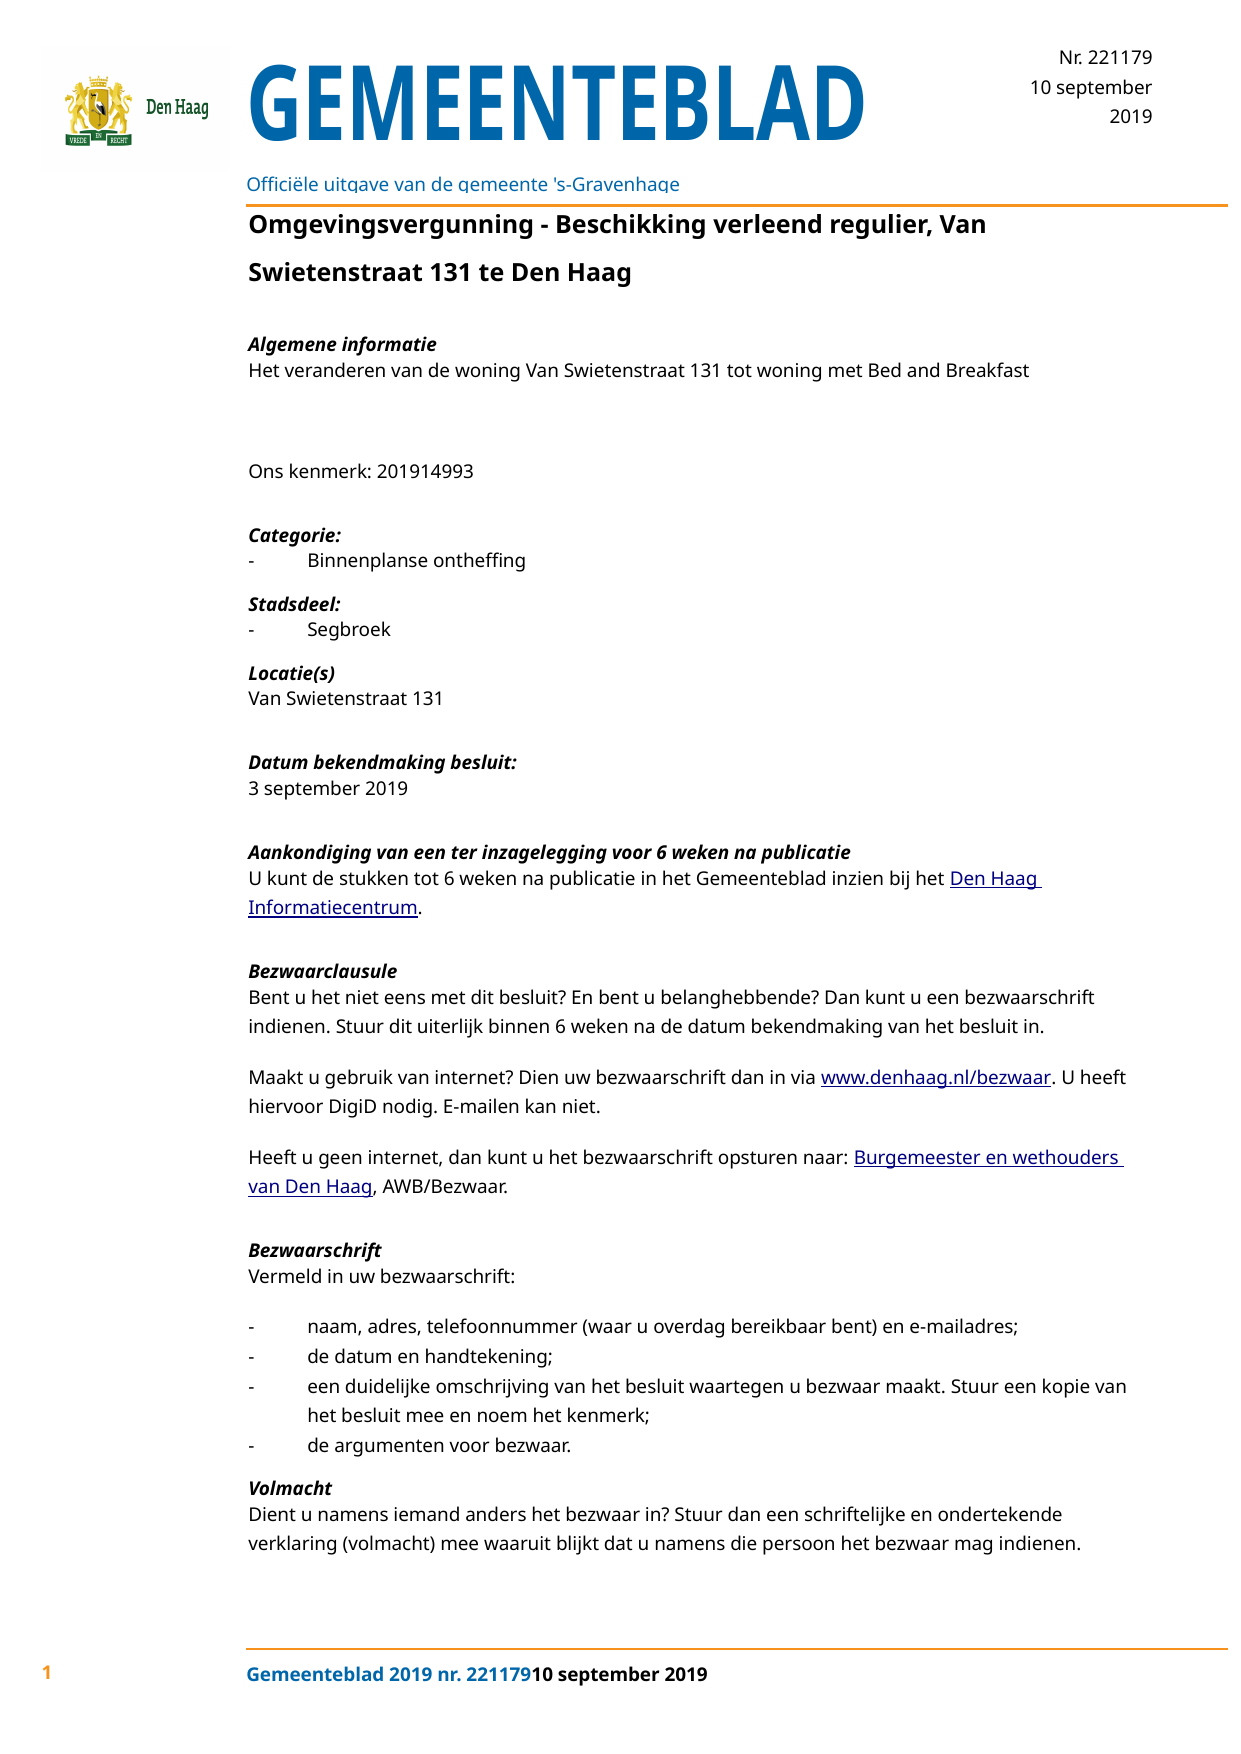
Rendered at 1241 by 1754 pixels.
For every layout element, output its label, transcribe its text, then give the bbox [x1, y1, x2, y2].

text Volmacht [248, 1475, 1152, 1501]
text Bezwaarschrift [248, 1238, 1152, 1263]
list naam, adres, telefoonnummer (waar u overdag bereikbaar bent) en e-mailadres; [248, 1314, 1152, 1339]
text Heeft u geen internet, dan kunt u het bezwaarschrift opsturen naar: Burgemeester en wethouders van Den Haag, AWB/Bezwaar. [248, 1144, 1152, 1199]
text Bezwaarclausule [248, 958, 1152, 984]
list Binnenplanse ontheffing [248, 548, 1152, 573]
text Stadsdeel: [248, 591, 1152, 617]
text Maakt u gebruik van internet? Dien uw bezwaarschrift dan in via www.denhaag.nl/bezwaar. U heeft hiervoor DigiD nodig. E-mailen kan niet. [248, 1064, 1152, 1119]
text Omgevingsvergunning - Beschikking verleend regulier, Van Swietenstraat 131 te Den Haag [248, 207, 1152, 288]
text Locatie(s) [248, 660, 1152, 685]
text 3 september 2019 [248, 775, 1152, 801]
list de datum en handtekening; [248, 1343, 1152, 1369]
list Segbroek [248, 617, 1152, 642]
text Aankondiging van een ter inzagelegging voor 6 weken na publicatie [248, 839, 1152, 865]
text Dient u namens iemand anders het bezwaar in? Stuur dan een schriftelijke en ondertekende verklaring (volmacht) mee waaruit blijkt dat u namens die persoon het bezwaar mag indienen. [248, 1501, 1152, 1556]
text Van Swietenstraat 131 [248, 685, 1152, 711]
text Het veranderen van de woning Van Swietenstraat 131 tot woning met Bed and Breakfast [248, 357, 1152, 383]
text Bent u het niet eens met dit besluit? En bent u belanghebbende? Dan kunt u een bezwaarschrift indienen. Stuur dit uiterlijk binnen 6 weken na de datum bekendmaking van het besluit in. [248, 984, 1152, 1039]
text Categorie: [248, 522, 1152, 548]
text Algemene informatie [248, 331, 1152, 357]
text U kunt de stukken tot 6 weken na publicatie in het Gemeenteblad inzien bij het Den Haag Informatiecentrum. [248, 865, 1152, 920]
text Ons kenmerk: 201914993 [248, 458, 1152, 484]
text Datum bekendmaking besluit: [248, 749, 1152, 775]
picture [41, 47, 231, 172]
text Vermeld in uw bezwaarschrift: [248, 1263, 1152, 1289]
list een duidelijke omschrijving van het besluit waartegen u bezwaar maakt. Stuur een kopie van het besluit mee en noem het kenmerk; [248, 1373, 1152, 1428]
list de argumenten voor bezwaar. [248, 1432, 1152, 1458]
